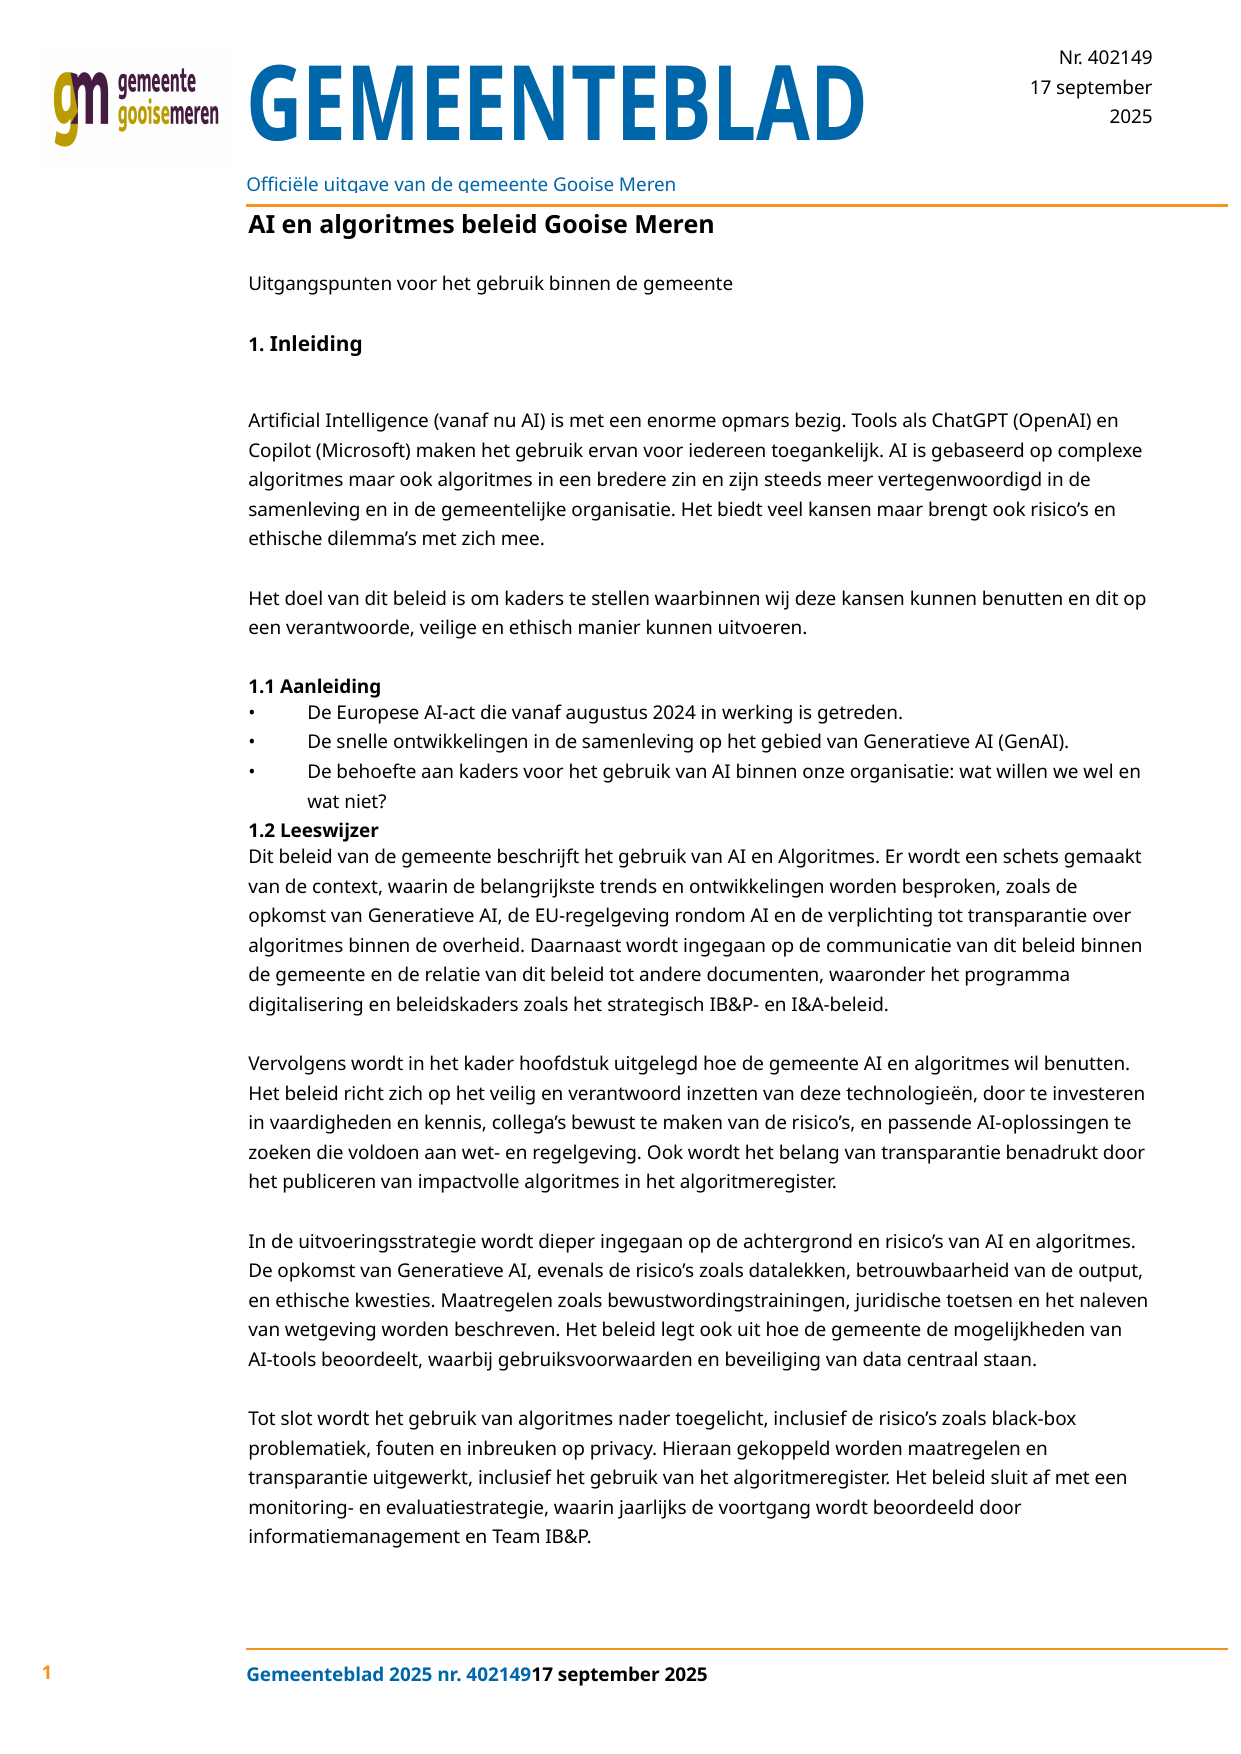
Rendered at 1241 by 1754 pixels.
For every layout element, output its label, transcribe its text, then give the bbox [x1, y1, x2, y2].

text 1. Inleiding [248, 329, 1152, 358]
text De opkomst van Generatieve AI, evenals de risico’s zoals datalekken, betrouwbaarheid van de output, en ethische kwesties. Maatregelen zoals bewustwordingstrainingen, juridische toetsen en het naleven van wetgeving worden beschreven. Het beleid legt ook uit hoe de gemeente de mogelijkheden van AI-tools beoordeelt, waarbij gebruiksvoorwaarden en beveiliging van data centraal staan. [248, 1257, 1152, 1372]
picture [41, 47, 231, 172]
text Tot slot wordt het gebruik van algoritmes nader toegelicht, inclusief de risico’s zoals black-box problematiek, fouten en inbreuken op privacy. Hieraan gekoppeld worden maatregelen en transparantie uitgewerkt, inclusief het gebruik van het algoritmeregister. Het beleid sluit af met een monitoring- en evaluatiestrategie, waarin jaarlijks de voortgang wordt beoordeeld door informatiemanagement en Team IB&P. [248, 1405, 1152, 1549]
list De behoefte aan kaders voor het gebruik van AI binnen onze organisatie: wat willen we wel en wat niet? [248, 758, 1152, 814]
text 1.1 Aanleiding [248, 673, 1152, 699]
text Het doel van dit beleid is om kaders te stellen waarbinnen wij deze kansen kunnen benutten en dit op een verantwoorde, veilige en ethisch manier kunnen uitvoeren. [248, 585, 1152, 640]
text Uitgangspunten voor het gebruik binnen de gemeente [248, 270, 1152, 296]
text In de uitvoeringsstrategie wordt dieper ingegaan op de achtergrond en risico’s van AI en algoritmes. [248, 1228, 1152, 1253]
text 1.2 Leeswijzer [248, 817, 1152, 843]
list De Europese AI-act die vanaf augustus 2024 in werking is getreden. [248, 699, 1152, 725]
text Dit beleid van de gemeente beschrijft het gebruik van AI en Algoritmes. Er wordt een schets gemaakt van de context, waarin de belangrijkste trends en ontwikkelingen worden besproken, zoals de opkomst van Generatieve AI, de EU-regelgeving rondom AI en de verplichting tot transparantie over algoritmes binnen de overheid. Daarnaast wordt ingegaan op de communicatie van dit beleid binnen de gemeente en de relatie van dit beleid tot andere documenten, waaronder het programma digitalisering en beleidskaders zoals het strategisch IB&P- en I&A-beleid. [248, 843, 1152, 1017]
text Vervolgens wordt in het kader hoofdstuk uitgelegd hoe de gemeente AI en algoritmes wil benutten. Het beleid richt zich op het veilig en verantwoord inzetten van deze technologieën, door te investeren in vaardigheden en kennis, collega’s bewust te maken van de risico’s, en passende AI-oplossingen te zoeken die voldoen aan wet- en regelgeving. Ook wordt het belang van transparantie benadrukt door het publiceren van impactvolle algoritmes in het algoritmeregister. [248, 1050, 1152, 1194]
list De snelle ontwikkelingen in de samenleving op het gebied van Generatieve AI (GenAI). [248, 729, 1152, 754]
text Artificial Intelligence (vanaf nu AI) is met een enorme opmars bezig. Tools als ChatGPT (OpenAI) en Copilot (Microsoft) maken het gebruik ervan voor iedereen toegankelijk. AI is gebaseerd op complexe algoritmes maar ook algoritmes in een bredere zin en zijn steeds meer vertegenwoordigd in de samenleving en in de gemeentelijke organisatie. Het biedt veel kansen maar brengt ook risico’s en ethische dilemma’s met zich mee. [248, 407, 1152, 551]
text AI en algoritmes beleid Gooise Meren [248, 207, 1152, 241]
